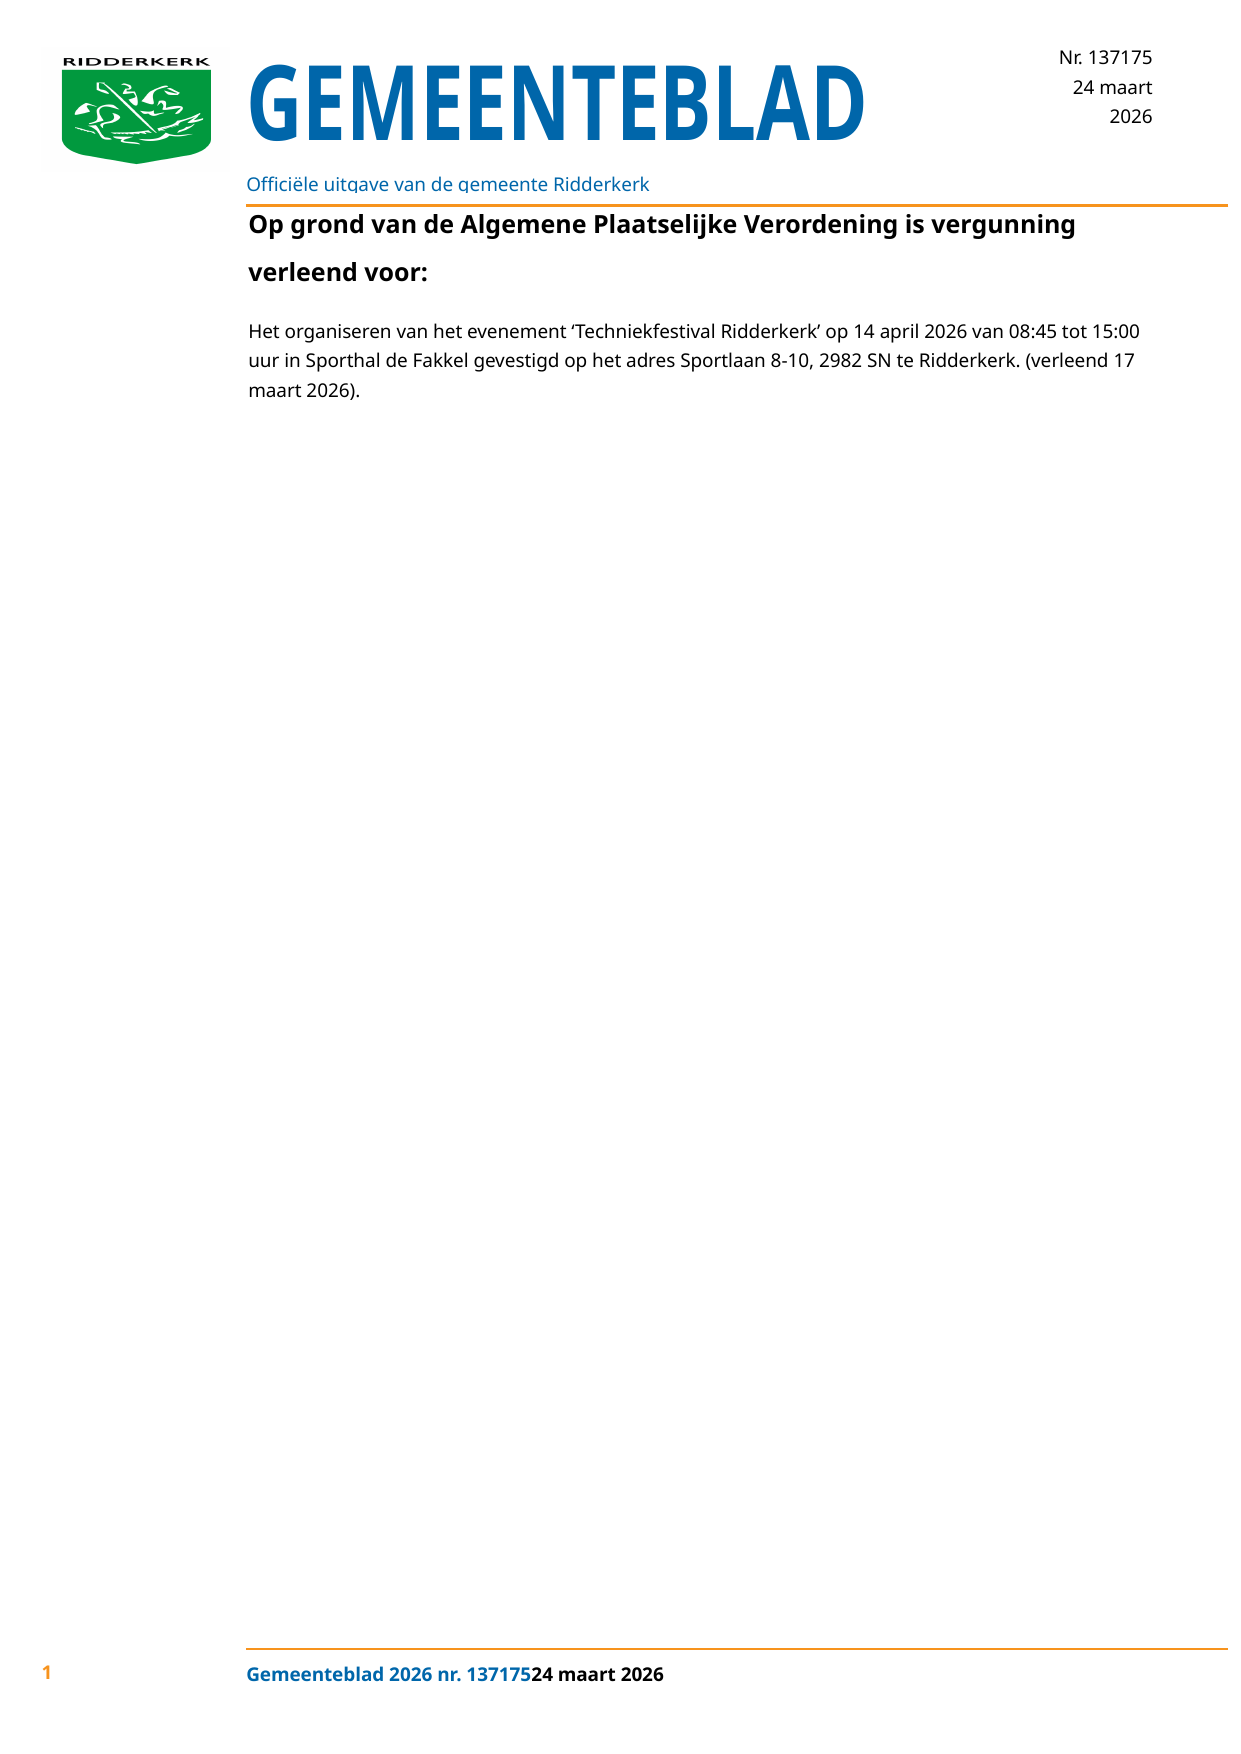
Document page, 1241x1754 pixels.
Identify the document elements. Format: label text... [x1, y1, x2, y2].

picture [41, 47, 231, 172]
text Het organiseren van het evenement ‘Techniekfestival Ridderkerk’ op 14 april 2026 van 08:45 tot 15:00 uur in Sporthal de Fakkel gevestigd op het adres Sportlaan 8-10, 2982 SN te Ridderkerk. (verleend 17 maart 2026). [248, 318, 1152, 403]
text Op grond van de Algemene Plaatselijke Verordening is vergunning verleend voor: [248, 207, 1152, 288]
